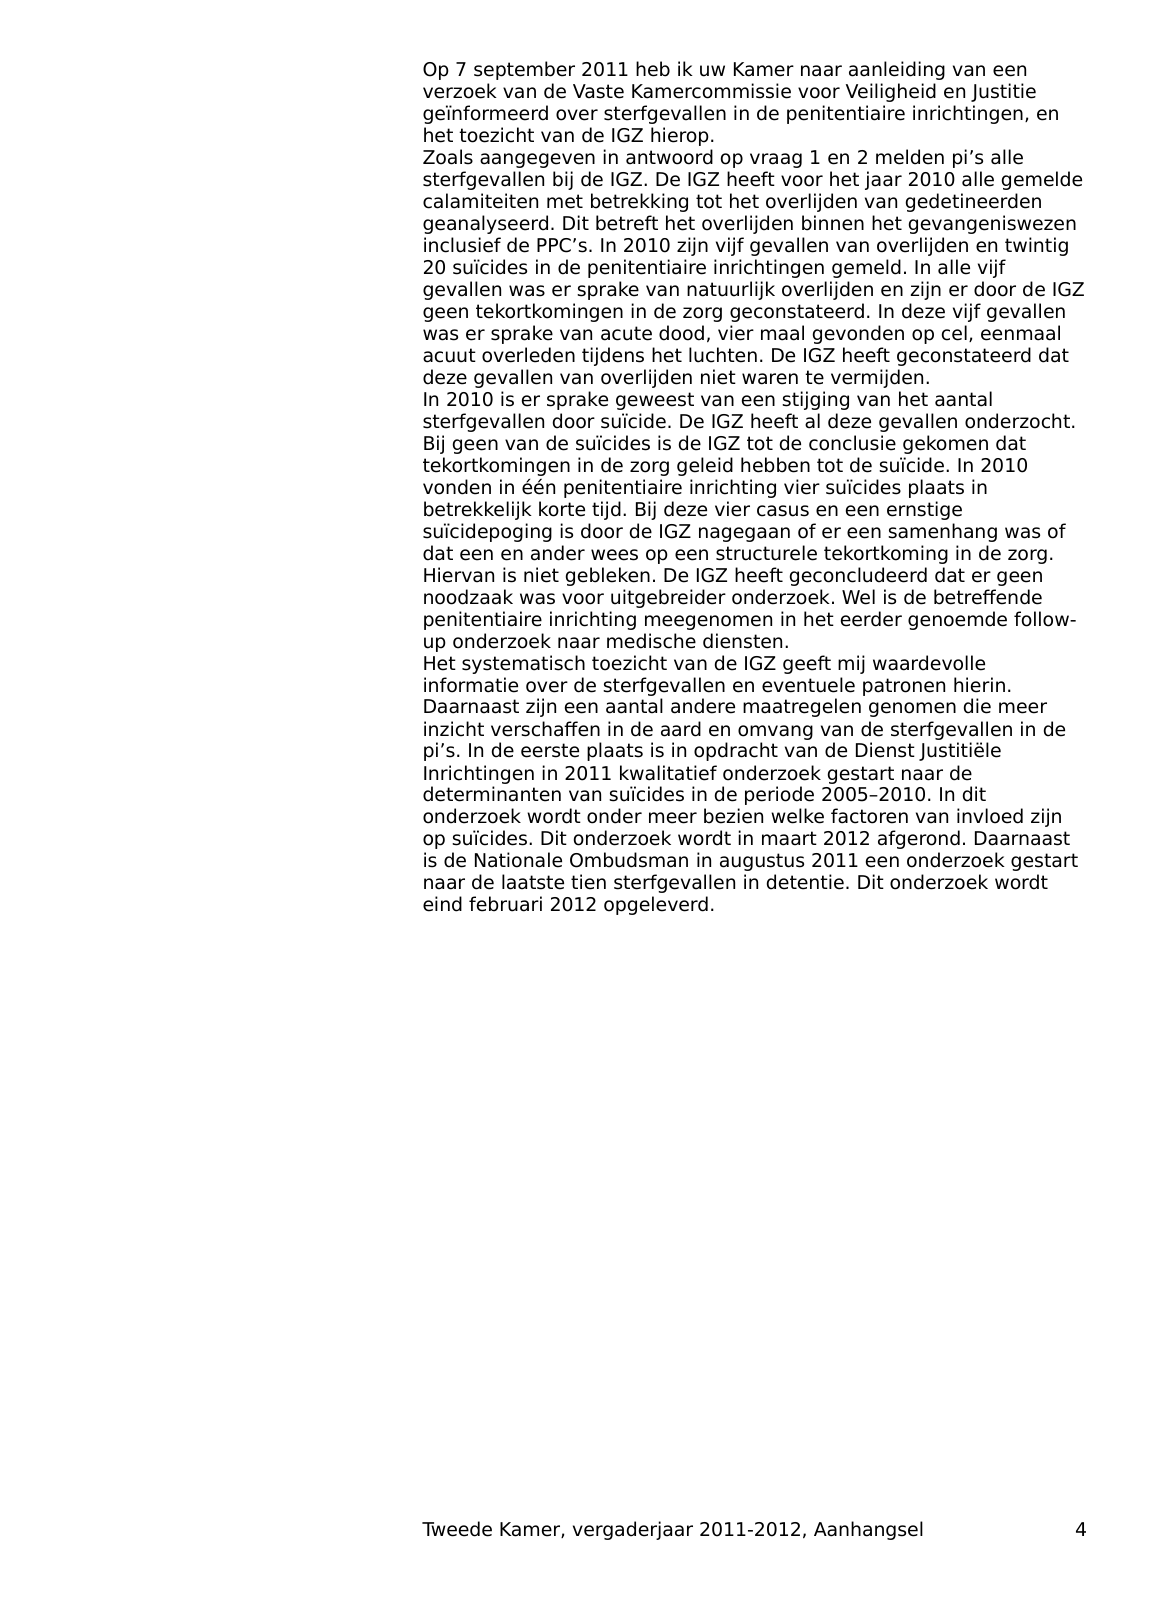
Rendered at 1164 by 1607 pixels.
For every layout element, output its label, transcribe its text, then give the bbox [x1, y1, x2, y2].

text Op 7 september 2011 heb ik uw Kamer naar aanleiding van een verzoek van de Vaste Kamercommissie voor Veiligheid en Justitie geïnformeerd over sterfgevallen in de penitentiaire inrichtingen, en het toezicht van de IGZ hierop. [422, 59, 1087, 147]
text In 2010 is er sprake geweest van een stijging van het aantal sterfgevallen door suïcide. De IGZ heeft al deze gevallen onderzocht. Bij geen van de suïcides is de IGZ tot de conclusie gekomen dat tekortkomingen in de zorg geleid hebben tot de suïcide. In 2010 vonden in één penitentiaire inrichting vier suïcides plaats in betrekkelijk korte tijd. Bij deze vier casus en een ernstige suïcidepoging is door de IGZ nagegaan of er een samenhang was of dat een en ander wees op een structurele tekortkoming in de zorg. Hiervan is niet gebleken. De IGZ heeft geconcludeerd dat er geen noodzaak was voor uitgebreider onderzoek. Wel is de betreffende penitentiaire inrichting meegenomen in het eerder genoemde follow-up onderzoek naar medische diensten. [422, 389, 1087, 652]
text Het systematisch toezicht van de IGZ geeft mij waardevolle informatie over de sterfgevallen en eventuele patronen hierin. Daarnaast zijn een aantal andere maatregelen genomen die meer inzicht verschaffen in de aard en omvang van de sterfgevallen in de pi’s. In de eerste plaats is in opdracht van de Dienst Justitiële Inrichtingen in 2011 kwalitatief onderzoek gestart naar de determinanten van suïcides in de periode 2005–2010. In dit onderzoek wordt onder meer bezien welke factoren van invloed zijn op suïcides. Dit onderzoek wordt in maart 2012 afgerond. Daarnaast is de Nationale Ombudsman in augustus 2011 een onderzoek gestart naar de laatste tien sterfgevallen in detentie. Dit onderzoek wordt eind februari 2012 opgeleverd. [422, 652, 1087, 916]
text Zoals aangegeven in antwoord op vraag 1 en 2 melden pi’s alle sterfgevallen bij de IGZ. De IGZ heeft voor het jaar 2010 alle gemelde calamiteiten met betrekking tot het overlijden van gedetineerden geanalyseerd. Dit betreft het overlijden binnen het gevangeniswezen inclusief de PPC’s. In 2010 zijn vijf gevallen van overlijden en twintig 20 suïcides in de penitentiaire inrichtingen gemeld. In alle vijf gevallen was er sprake van natuurlijk overlijden en zijn er door de IGZ geen tekortkomingen in de zorg geconstateerd. In deze vijf gevallen was er sprake van acute dood, vier maal gevonden op cel, eenmaal acuut overleden tijdens het luchten. De IGZ heeft geconstateerd dat deze gevallen van overlijden niet waren te vermijden. [422, 147, 1087, 389]
